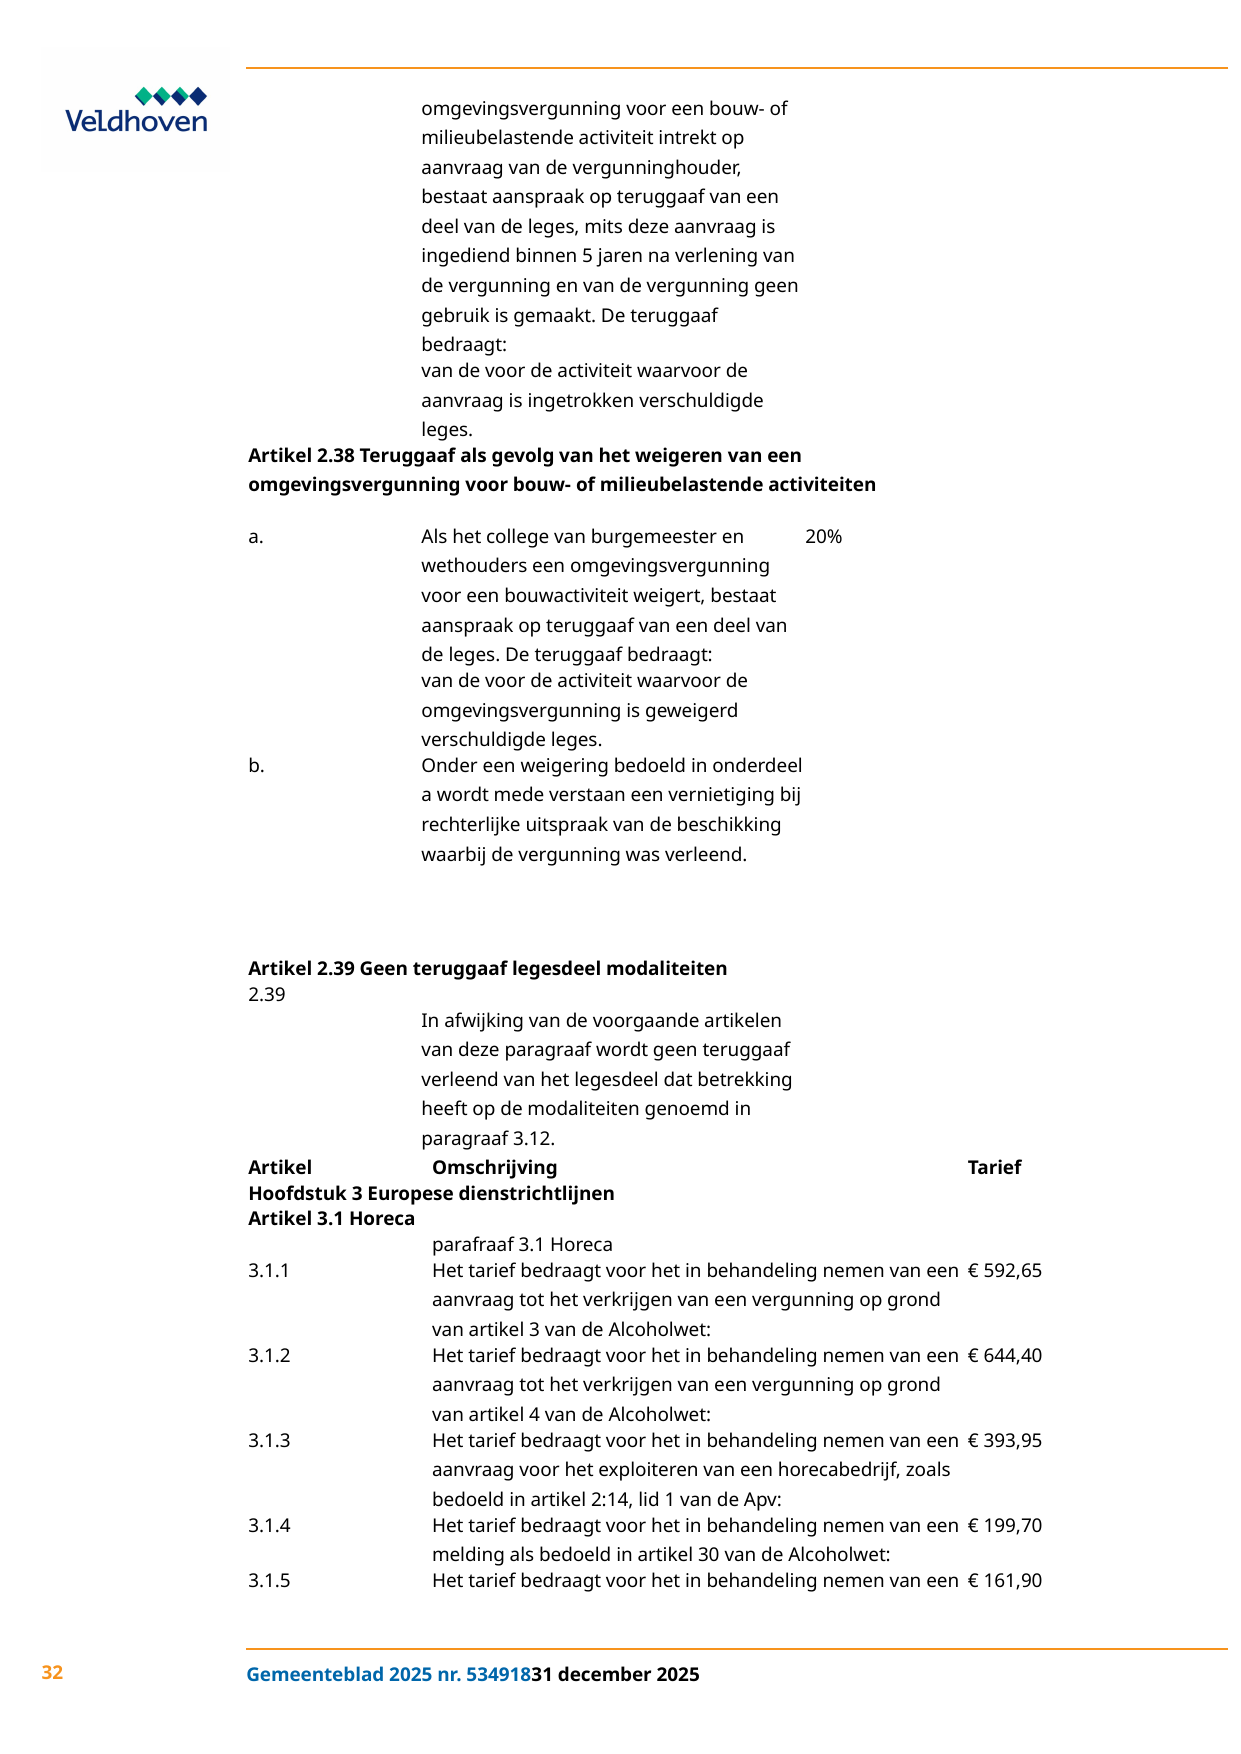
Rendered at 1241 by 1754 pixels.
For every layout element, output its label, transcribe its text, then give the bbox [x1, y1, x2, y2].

table_cell van de voor de activiteit waarvoor de omgevingsvergunning is geweigerd verschuldigde leges. [421, 667, 805, 752]
table_header Artikel [248, 1154, 432, 1180]
table_cell Artikel 2.38 Teruggaaf als gevolg van het weigeren van een omgevingsvergunning voor bouw- of milieubelastende activiteiten [248, 442, 978, 497]
table_cell [248, 498, 421, 523]
table_cell [421, 981, 805, 1007]
table_cell [979, 667, 1152, 752]
table_cell [979, 498, 1152, 523]
table_cell Het tarief bedraagt voor het in behandeling nemen van een [432, 1567, 968, 1593]
table_cell Het tarief bedraagt voor het in behandeling nemen van een melding als bedoeld in artikel 30 van de Alcoholwet: [432, 1512, 968, 1567]
table_cell € 393,95 [968, 1427, 1152, 1512]
table_header Tarief [968, 1154, 1152, 1180]
table_cell [979, 752, 1152, 955]
table_cell [968, 1231, 1152, 1257]
table_cell Onder een weigering bedoeld in onderdeel a wordt mede verstaan een vernietiging bij rechterlijke uitspraak van de beschikking waarbij de vergunning was verleend. [421, 752, 805, 955]
table_cell [248, 1231, 432, 1257]
table_cell [979, 523, 1152, 667]
table_header Omschrijving [432, 1154, 968, 1180]
table_cell € 644,40 [968, 1342, 1152, 1427]
table_cell 3.1.2 [248, 1342, 432, 1427]
table_cell Het tarief bedraagt voor het in behandeling nemen van een aanvraag voor het exploiteren van een horecabedrijf, zoals bedoeld in artikel 2:14, lid 1 van de Apv: [432, 1427, 968, 1512]
table_cell a. [248, 523, 421, 667]
table_cell [421, 498, 805, 523]
table_cell Als het college van burgemeester en wethouders een omgevingsvergunning voor een bouwactiviteit weigert, bestaat aanspraak op teruggaaf van een deel van de leges. De teruggaaf bedraagt: [421, 523, 805, 667]
table_cell [248, 95, 421, 357]
table_cell parafraaf 3.1 Horeca [432, 1231, 968, 1257]
table_cell € 161,90 [968, 1567, 1152, 1593]
table_cell [805, 498, 978, 523]
table_cell [248, 1007, 421, 1151]
table_cell [979, 357, 1152, 442]
table_cell [979, 1007, 1152, 1151]
table_cell € 199,70 [968, 1512, 1152, 1567]
table_cell 3.1.4 [248, 1512, 432, 1567]
table_cell Artikel 3.1 Horeca [248, 1206, 1152, 1231]
table_cell [248, 667, 421, 752]
table_cell Hoofdstuk 3 Europese dienstrichtlijnen [248, 1180, 1152, 1206]
table_cell [979, 95, 1152, 357]
table_cell In afwijking van de voorgaande artikelen van deze paragraaf wordt geen teruggaaf verleend van het legesdeel dat betrekking heeft op de modaliteiten genoemd in paragraaf 3.12. [421, 1007, 805, 1151]
table_cell Het tarief bedraagt voor het in behandeling nemen van een aanvraag tot het verkrijgen van een vergunning op grond van artikel 4 van de Alcoholwet: [432, 1342, 968, 1427]
table_cell 3.1.1 [248, 1257, 432, 1342]
table_cell [805, 95, 978, 357]
table_cell 3.1.5 [248, 1567, 432, 1593]
table_cell Het tarief bedraagt voor het in behandeling nemen van een aanvraag tot het verkrijgen van een vergunning op grond van artikel 3 van de Alcoholwet: [432, 1257, 968, 1342]
table_cell [805, 667, 978, 752]
table_cell [805, 752, 978, 955]
table_cell [805, 1007, 978, 1151]
table_cell b. [248, 752, 421, 955]
table_cell omgevingsvergunning voor een bouw- of milieubelastende activiteit intrekt op aanvraag van de vergunninghouder, bestaat aanspraak op teruggaaf van een deel van de leges, mits deze aanvraag is ingediend binnen 5 jaren na verlening van de vergunning en van de vergunning geen gebruik is gemaakt. De teruggaaf bedraagt: [421, 95, 805, 357]
table_cell 2.39 [248, 981, 421, 1007]
table_cell [805, 357, 978, 442]
table_cell Artikel 2.39 Geen teruggaaf legesdeel modaliteiten [248, 955, 978, 981]
picture [41, 47, 231, 172]
table_cell [979, 981, 1152, 1007]
table_cell [248, 357, 421, 442]
table_cell van de voor de activiteit waarvoor de aanvraag is ingetrokken verschuldigde leges. [421, 357, 805, 442]
table_cell 20% [805, 523, 978, 667]
table_cell 3.1.3 [248, 1427, 432, 1512]
table_cell € 592,65 [968, 1257, 1152, 1342]
table_cell [805, 981, 978, 1007]
